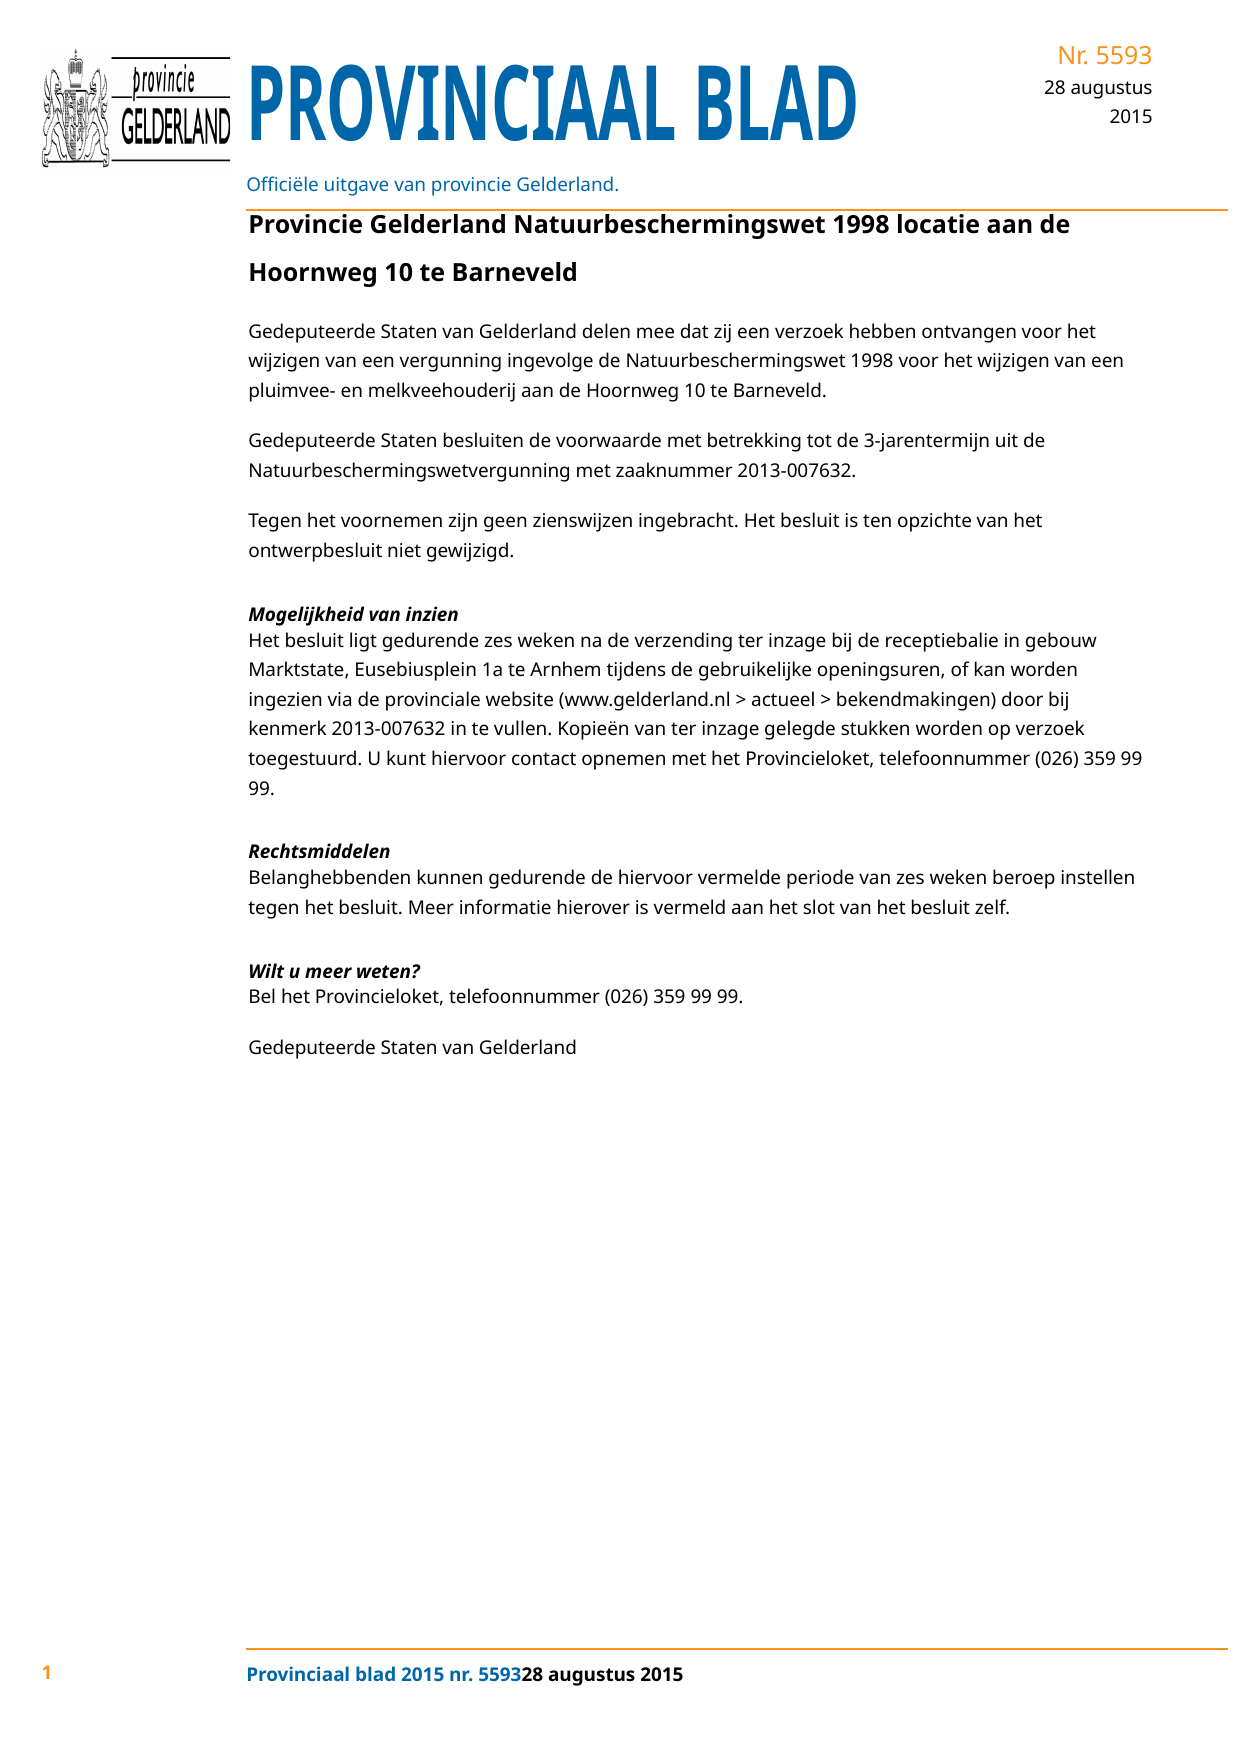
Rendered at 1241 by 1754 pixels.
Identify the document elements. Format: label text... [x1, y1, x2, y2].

text Gedeputeerde Staten van Gelderland [248, 1034, 1152, 1060]
text Tegen het voornemen zijn geen zienswijzen ingebracht. Het besluit is ten opzichte van het ontwerpbesluit niet gewijzigd. [248, 507, 1152, 563]
picture [41, 47, 231, 172]
text Het besluit ligt gedurende zes weken na de verzending ter inzage bij de receptiebalie in gebouw Marktstate, Eusebiusplein 1a te Arnhem tijdens de gebruikelijke openingsuren, of kan worden ingezien via de provinciale website (www.gelderland.nl > actueel > bekendmakingen) door bij kenmerk 2013-007632 in te vullen. Kopieën van ter inzage gelegde stukken worden op verzoek toegestuurd. U kunt hiervoor contact opnemen met het Provincieloket, telefoonnummer (026) 359 99 99. [248, 627, 1152, 800]
text Rechtsmiddelen [248, 839, 1152, 864]
text Belanghebbenden kunnen gedurende de hiervoor vermelde periode van zes weken beroep instellen tegen het besluit. Meer informatie hierover is vermeld aan het slot van het besluit zelf. [248, 864, 1152, 920]
text Mogelijkheid van inzien [248, 601, 1152, 627]
text Bel het Provincieloket, telefoonnummer (026) 359 99 99. [248, 984, 1152, 1009]
text Gedeputeerde Staten besluiten de voorwaarde met betrekking tot de 3-jarentermijn uit de Natuurbeschermingswetvergunning met zaaknummer 2013-007632. [248, 427, 1152, 483]
text Gedeputeerde Staten van Gelderland delen mee dat zij een verzoek hebben ontvangen voor het wijzigen van een vergunning ingevolge de Natuurbeschermingswet 1998 voor het wijzigen van een pluimvee- en melkveehouderij aan de Hoornweg 10 te Barneveld. [248, 318, 1152, 403]
text Provincie Gelderland Natuurbeschermingswet 1998 locatie aan de Hoornweg 10 te Barneveld [248, 211, 1152, 288]
text Wilt u meer weten? [248, 958, 1152, 984]
